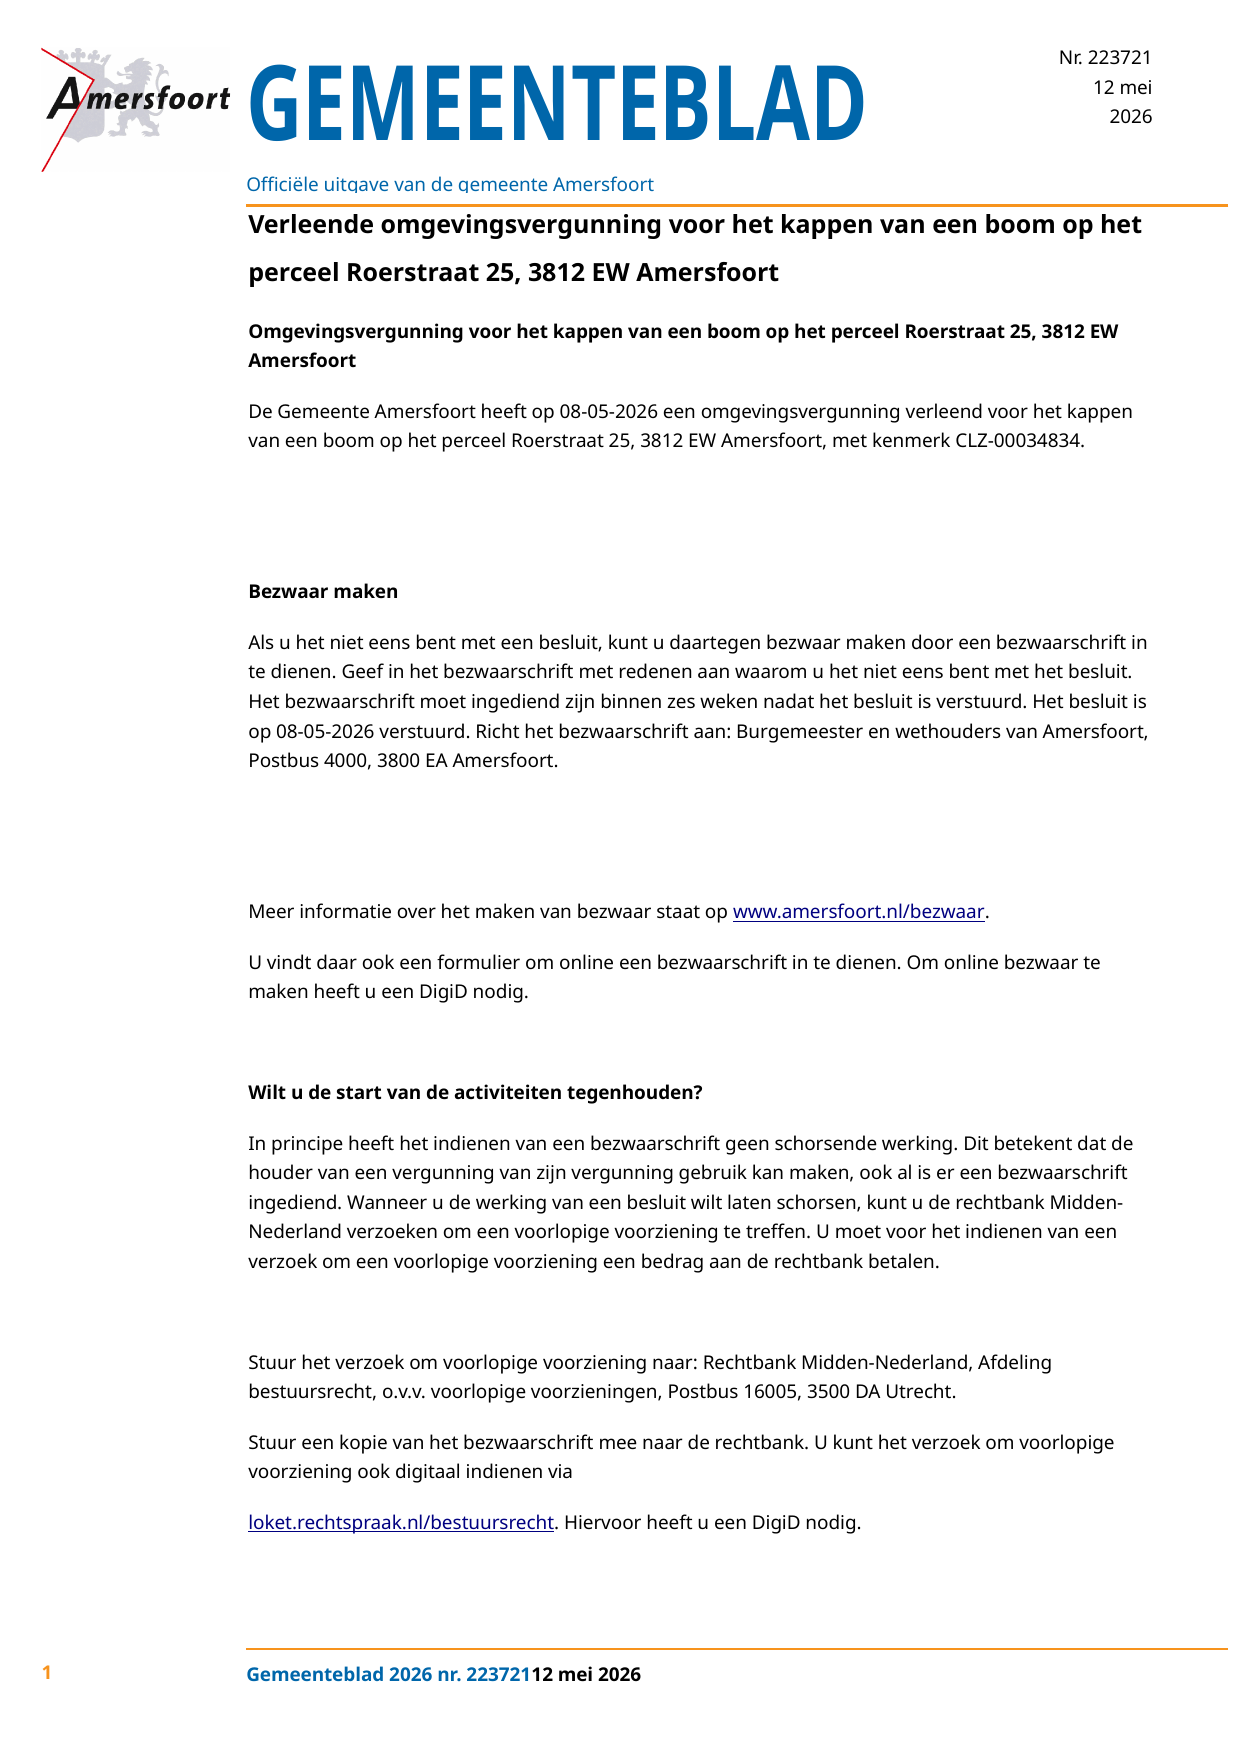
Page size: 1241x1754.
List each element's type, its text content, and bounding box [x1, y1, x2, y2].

text Stuur het verzoek om voorlopige voorziening naar: Rechtbank Midden-Nederland, Afdeling bestuursrecht, o.v.v. voorlopige voorzieningen, Postbus 16005, 3500 DA Utrecht. [248, 1349, 1152, 1404]
text In principe heeft het indienen van een bezwaarschrift geen schorsende werking. Dit betekent dat de houder van een vergunning van zijn vergunning gebruik kan maken, ook al is er een bezwaarschrift ingediend. Wanneer u de werking van een besluit wilt laten schorsen, kunt u de rechtbank Midden-Nederland verzoeken om een voorlopige voorziening te treffen. U moet voor het indienen van een verzoek om een voorlopige voorziening een bedrag aan de rechtbank betalen. [248, 1130, 1152, 1274]
text Wilt u de start van de activiteiten tegenhouden? [248, 1079, 1152, 1105]
text Bezwaar maken [248, 579, 1152, 604]
text Omgevingsvergunning voor het kappen van een boom op het perceel Roerstraat 25, 3812 EW Amersfoort [248, 318, 1152, 373]
text Stuur een kopie van het bezwaarschrift mee naar de rechtbank. U kunt het verzoek om voorlopige voorziening ook digitaal indienen via [248, 1429, 1152, 1484]
text Meer informatie over het maken van bezwaar staat op www.amersfoort.nl/bezwaar. [248, 899, 1152, 924]
text Verleende omgevingsvergunning voor het kappen van een boom op het perceel Roerstraat 25, 3812 EW Amersfoort [248, 207, 1152, 288]
text loket.rechtspraak.nl/bestuursrecht. Hiervoor heeft u een DigiD nodig. [248, 1509, 1152, 1535]
text Als u het niet eens bent met een besluit, kunt u daartegen bezwaar maken door een bezwaarschrift in te dienen. Geef in het bezwaarschrift met redenen aan waarom u het niet eens bent met het besluit. Het bezwaarschrift moet ingediend zijn binnen zes weken nadat het besluit is verstuurd. Het besluit is op 08-05-2026 verstuurd. Richt het bezwaarschrift aan: Burgemeester en wethouders van Amersfoort, Postbus 4000, 3800 EA Amersfoort. [248, 629, 1152, 773]
text De Gemeente Amersfoort heeft op 08-05-2026 een omgevingsvergunning verleend voor het kappen van een boom op het perceel Roerstraat 25, 3812 EW Amersfoort, met kenmerk CLZ-00034834. [248, 398, 1152, 453]
text U vindt daar ook een formulier om online een bezwaarschrift in te dienen. Om online bezwaar te maken heeft u een DigiD nodig. [248, 949, 1152, 1004]
picture [41, 47, 231, 172]
